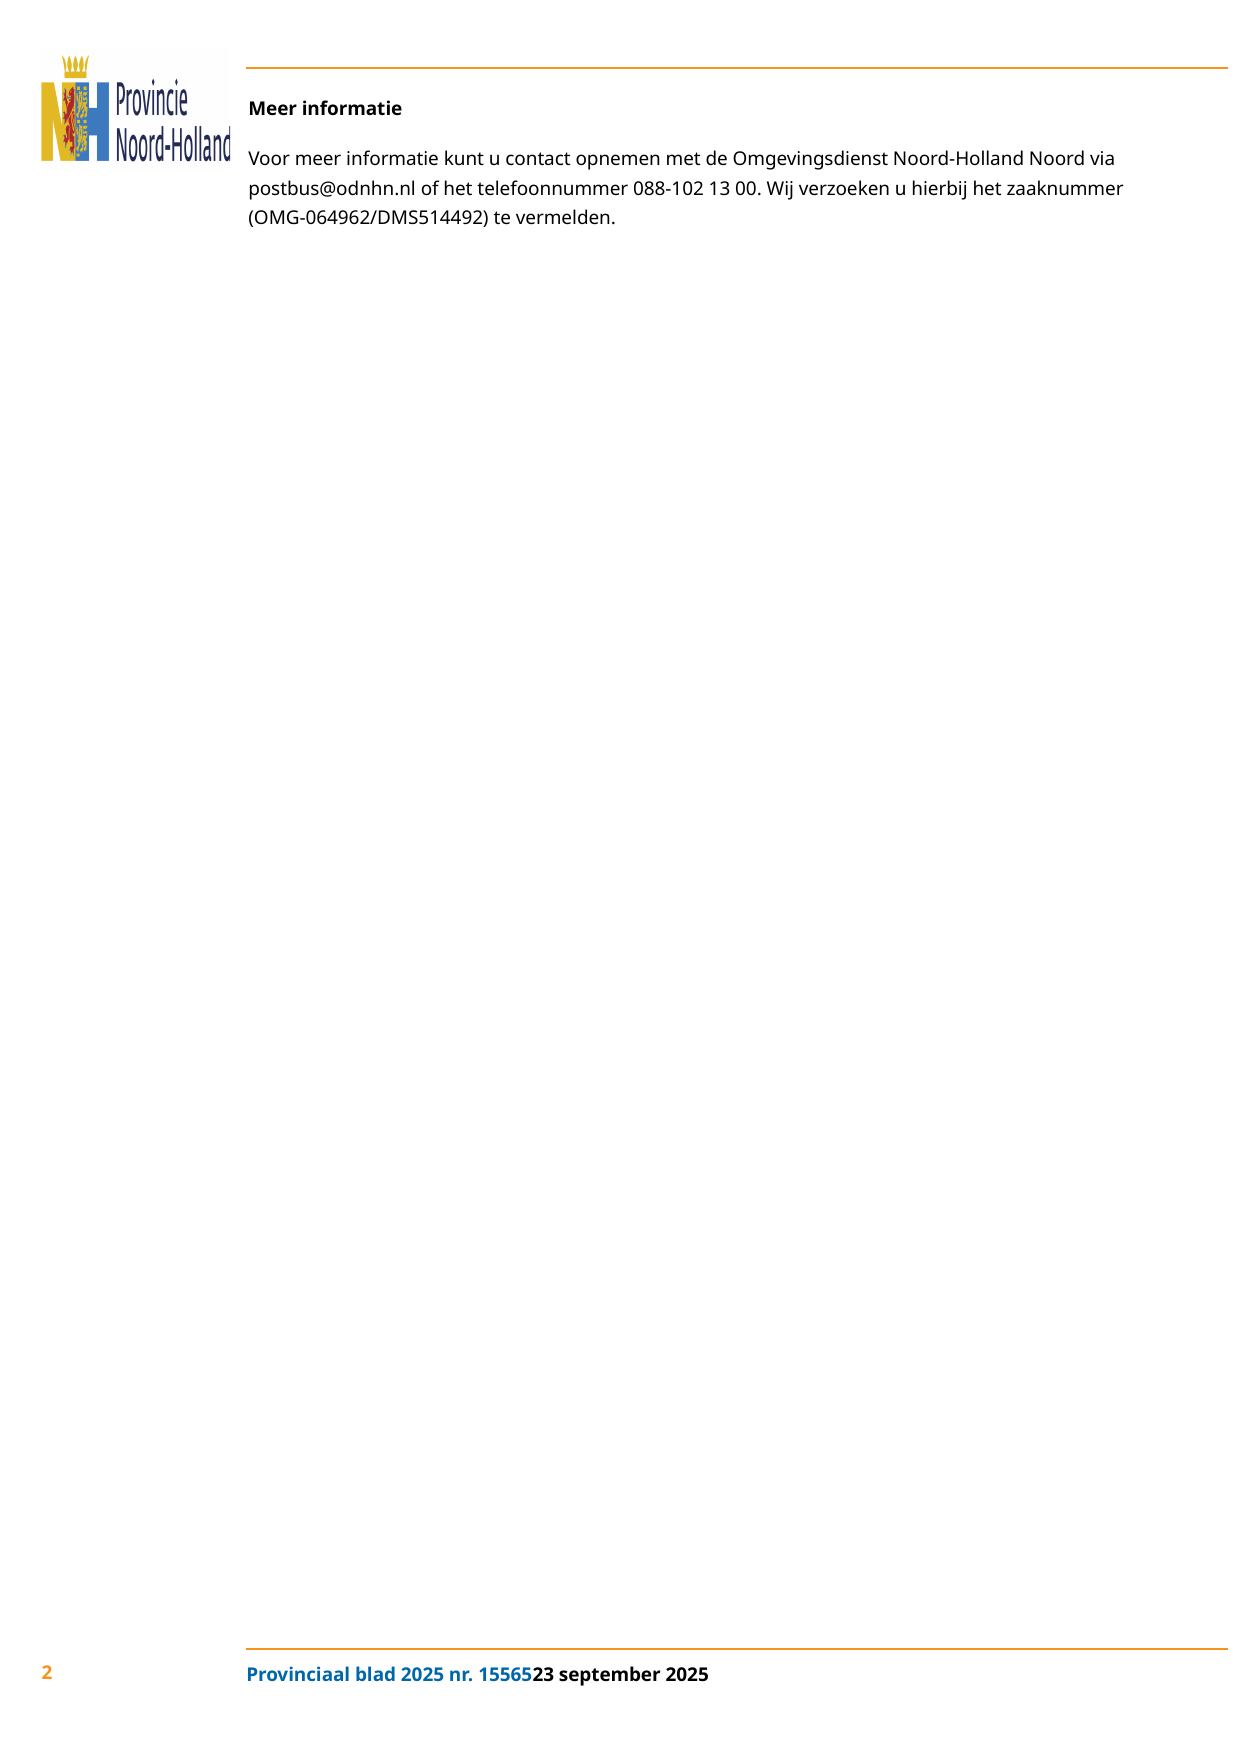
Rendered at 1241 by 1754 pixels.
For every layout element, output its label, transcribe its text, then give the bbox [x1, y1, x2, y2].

text Voor meer informatie kunt u contact opnemen met de Omgevingsdienst Noord-Holland Noord via postbus@odnhn.nl of het telefoonnummer 088-102 13 00. Wij verzoeken u hierbij het zaaknummer (OMG-064962/DMS514492) te vermelden. [248, 145, 1152, 230]
text Meer informatie [248, 95, 1152, 121]
picture [41, 47, 231, 172]
